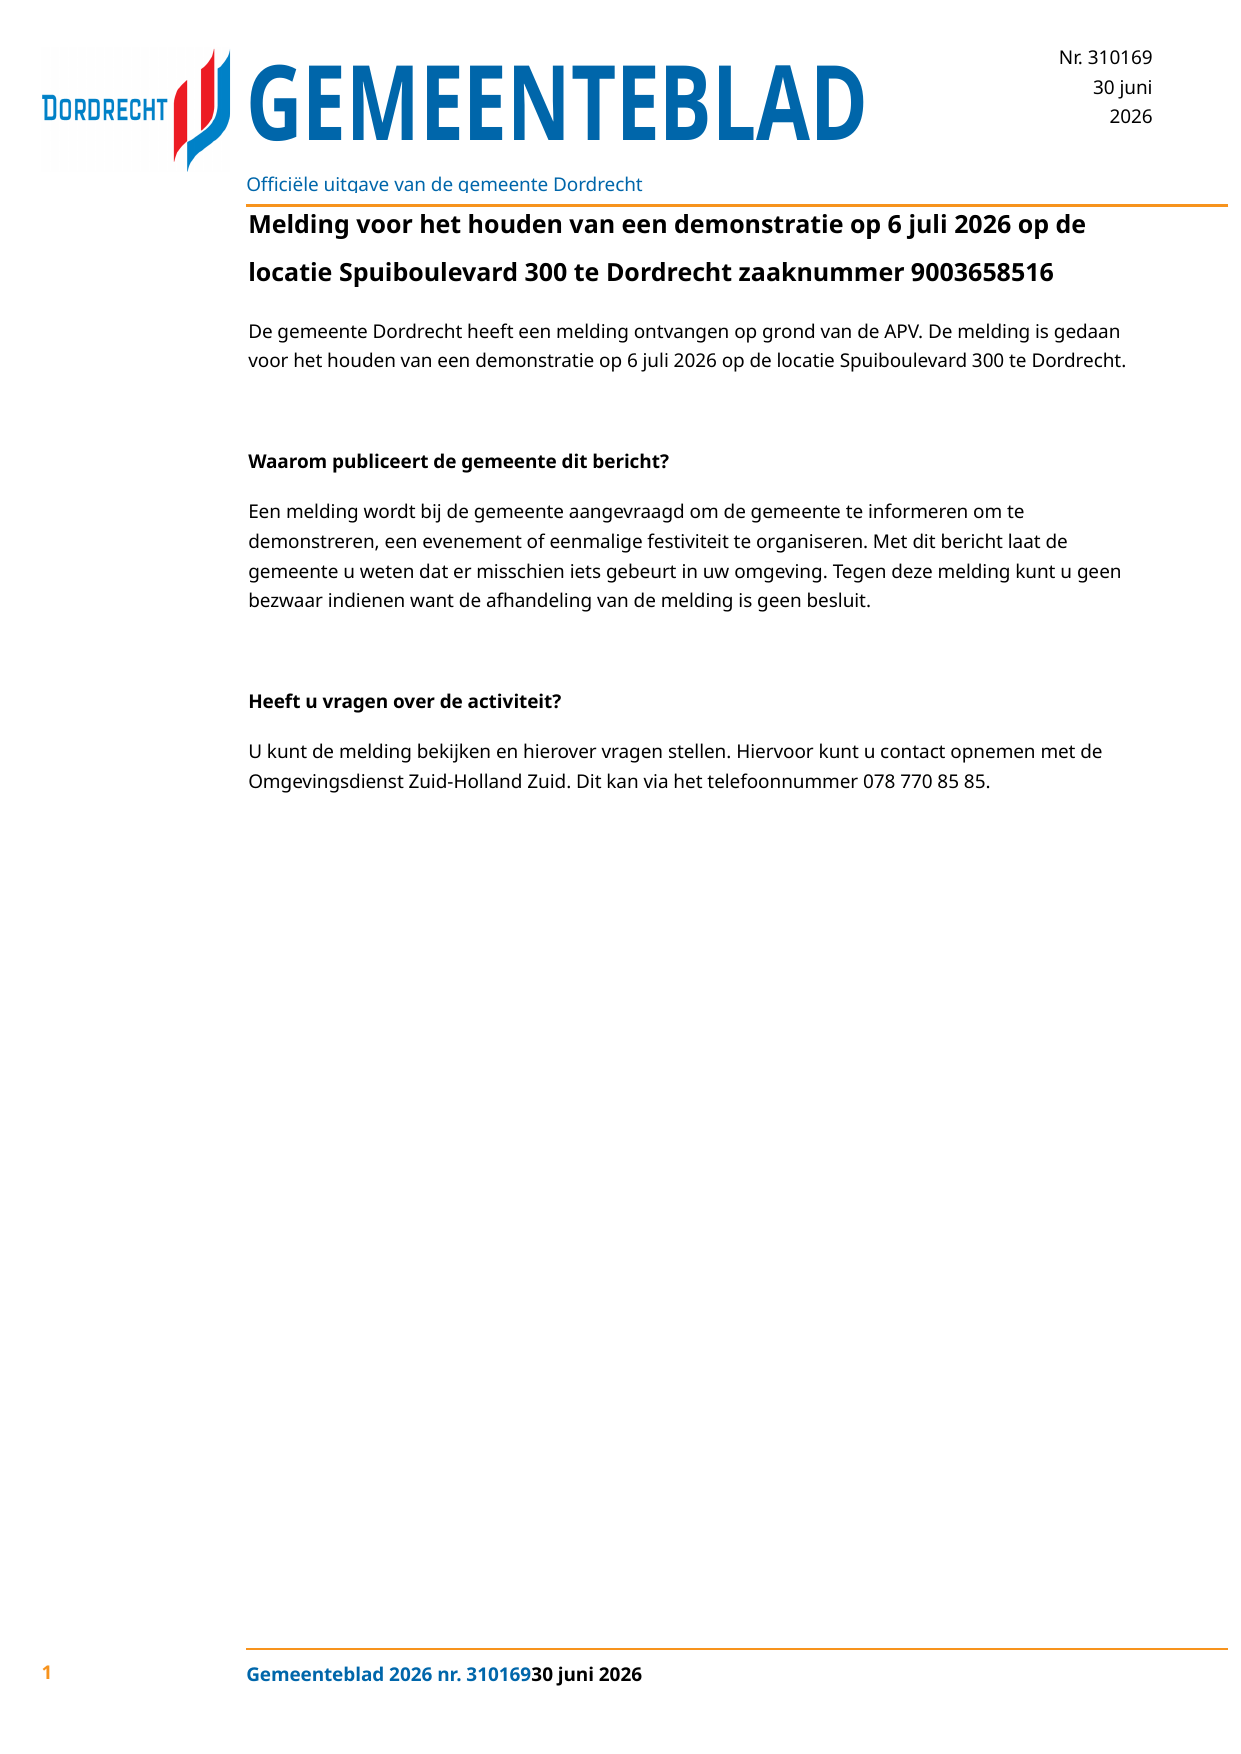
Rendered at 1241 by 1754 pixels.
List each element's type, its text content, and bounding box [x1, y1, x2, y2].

text Heeft u vragen over de activiteit? [248, 688, 1152, 714]
text Een melding wordt bij de gemeente aangevraagd om de gemeente te informeren om te demonstreren, een evenement of eenmalige festiviteit te organiseren. Met dit bericht laat de gemeente u weten dat er misschien iets gebeurt in uw omgeving. Tegen deze melding kunt u geen bezwaar indienen want de afhandeling van de melding is geen besluit. [248, 499, 1152, 613]
text Waarom publiceert de gemeente dit bericht? [248, 448, 1152, 474]
text U kunt de melding bekijken en hierover vragen stellen. Hiervoor kunt u contact opnemen met de Omgevingsdienst Zuid-Holland Zuid. Dit kan via het telefoonnummer 078 770 85 85. [248, 739, 1152, 794]
text De gemeente Dordrecht heeft een melding ontvangen op grond van de APV. De melding is gedaan voor het houden van een demonstratie op 6 juli 2026 op de locatie Spuiboulevard 300 te Dordrecht. [248, 318, 1152, 373]
text Melding voor het houden van een demonstratie op 6 juli 2026 op de locatie Spuiboulevard 300 te Dordrecht zaaknummer 9003658516 [248, 207, 1152, 288]
picture [41, 47, 231, 172]
